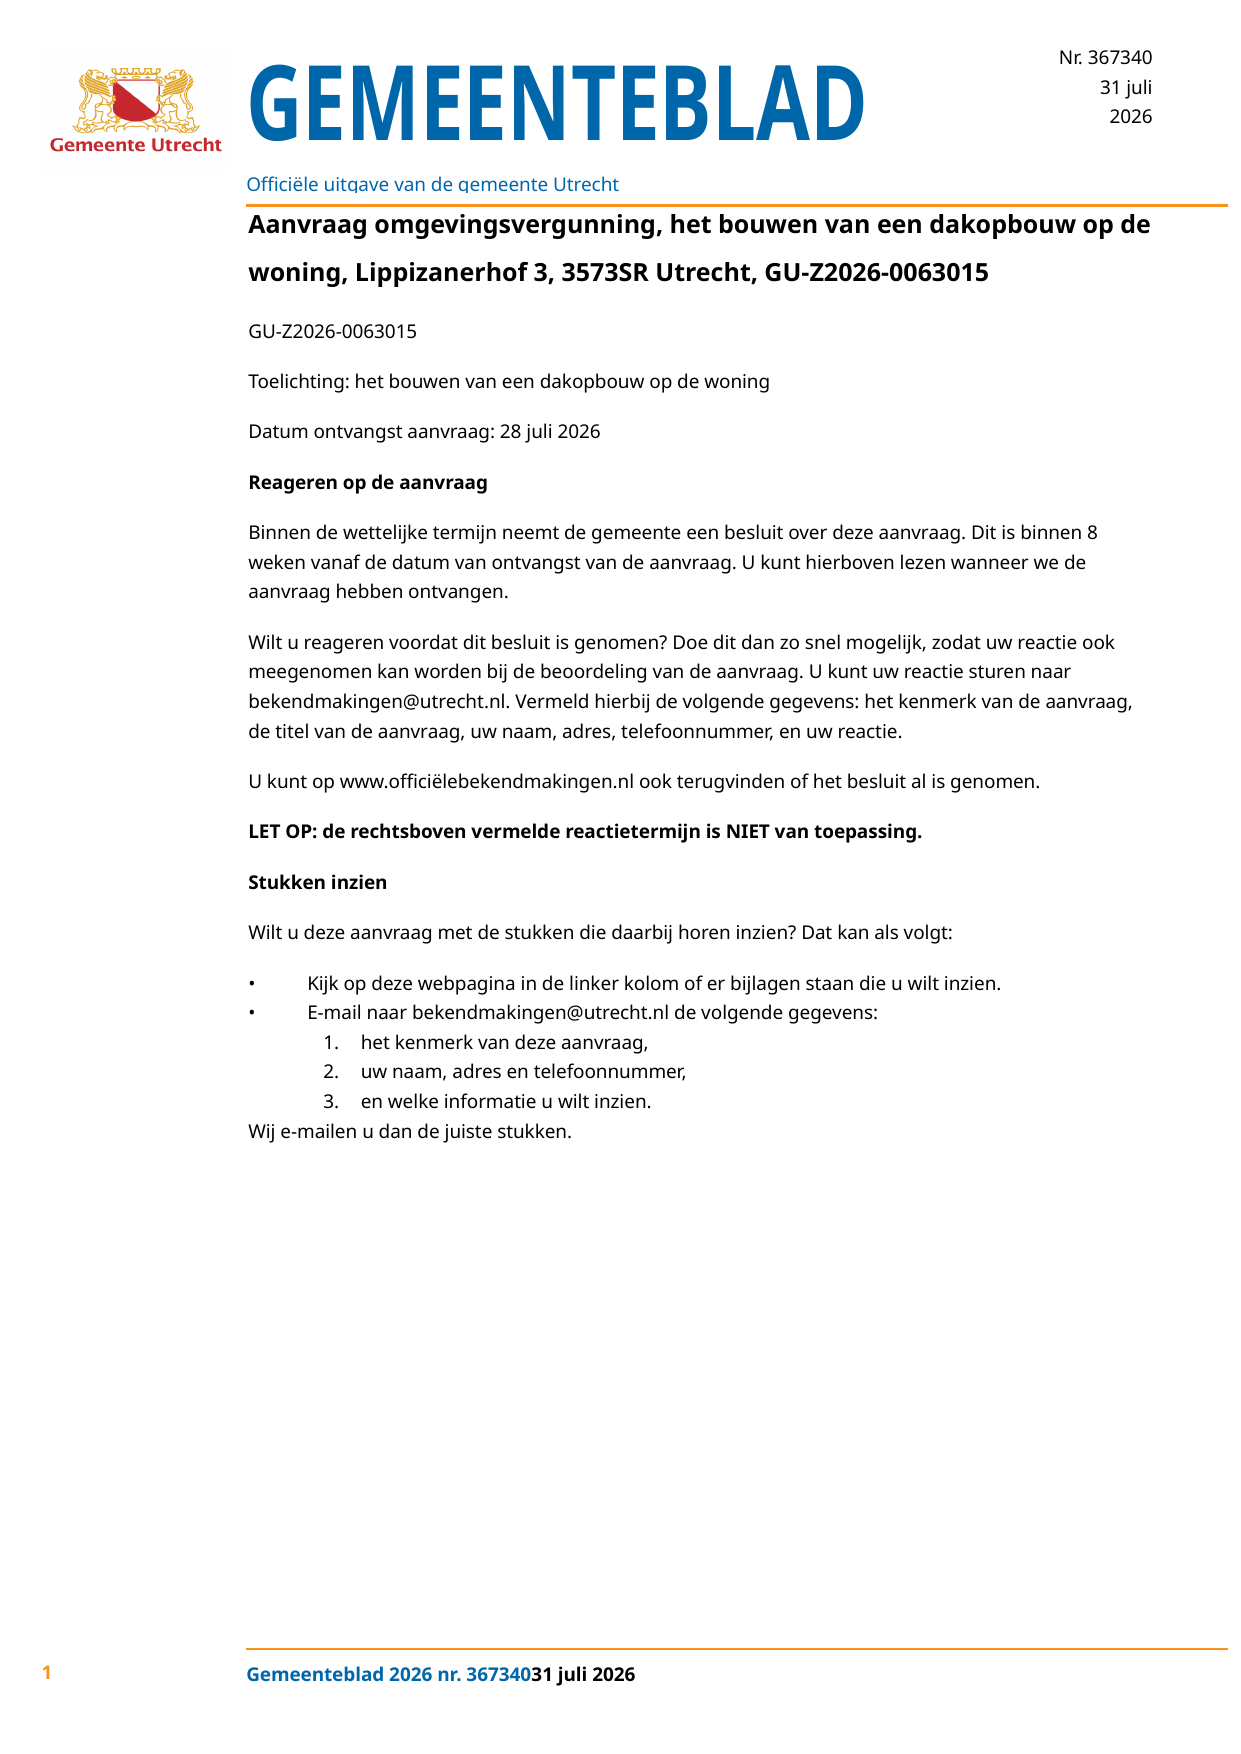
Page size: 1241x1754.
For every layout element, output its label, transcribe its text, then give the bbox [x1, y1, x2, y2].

list en welke informatie u wilt inzien. [323, 1088, 1152, 1114]
text Binnen de wettelijke termijn neemt de gemeente een besluit over deze aanvraag. Dit is binnen 8 weken vanaf de datum van ontvangst van de aanvraag. U kunt hierboven lezen wanneer we de aanvraag hebben ontvangen. [248, 519, 1152, 604]
text Toelichting: het bouwen van een dakopbouw op de woning [248, 368, 1152, 394]
text U kunt op www.officiëlebekendmakingen.nl ook terugvinden of het besluit al is genomen. [248, 768, 1152, 794]
list Kijk op deze webpagina in de linker kolom of er bijlagen staan die u wilt inzien. [248, 970, 1152, 996]
text LET OP: de rechtsboven vermelde reactietermijn is NIET van toepassing. [248, 819, 1152, 844]
text Wilt u deze aanvraag met de stukken die daarbij horen inzien? Dat kan als volgt: [248, 919, 1152, 945]
text Wilt u reageren voordat dit besluit is genomen? Doe dit dan zo snel mogelijk, zodat uw reactie ook meegenomen kan worden bij de beoordeling van de aanvraag. U kunt uw reactie sturen naar bekendmakingen@utrecht.nl. Vermeld hierbij de volgende gegevens: het kenmerk van de aanvraag, de titel van de aanvraag, uw naam, adres, telefoonnummer, en uw reactie. [248, 629, 1152, 744]
list E-mail naar bekendmakingen@utrecht.nl de volgende gegevens: [248, 999, 1152, 1025]
text Aanvraag omgevingsvergunning, het bouwen van een dakopbouw op de woning, Lippizanerhof 3, 3573SR Utrecht, GU-Z2026-0063015 [248, 207, 1152, 288]
list uw naam, adres en telefoonnummer, [323, 1059, 1152, 1084]
text Stukken inzien [248, 869, 1152, 895]
text Wij e-mailen u dan de juiste stukken. [248, 1118, 1152, 1144]
text GU-Z2026-0063015 [248, 318, 1152, 344]
text Reageren op de aanvraag [248, 469, 1152, 495]
text Datum ontvangst aanvraag: 28 juli 2026 [248, 419, 1152, 444]
picture [41, 47, 231, 172]
list het kenmerk van deze aanvraag, [323, 1029, 1152, 1055]
